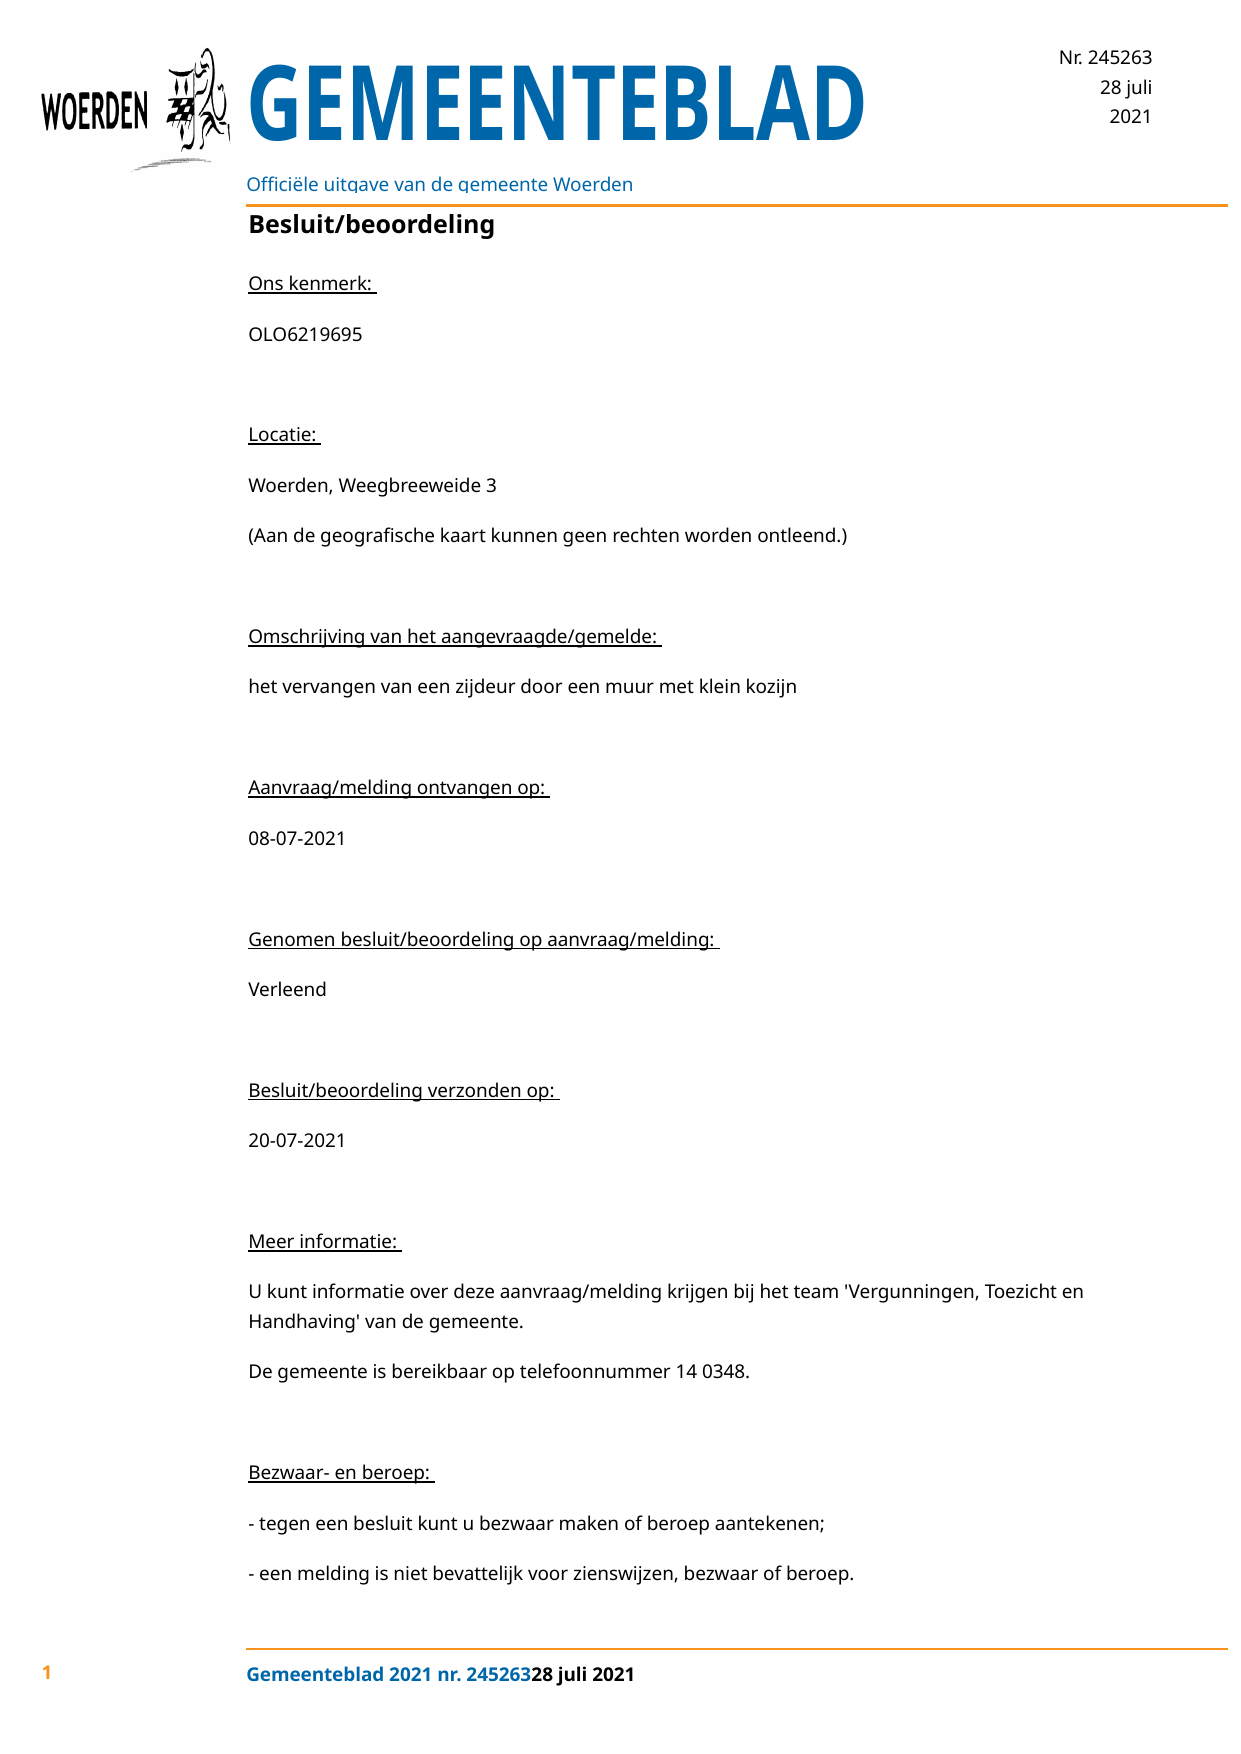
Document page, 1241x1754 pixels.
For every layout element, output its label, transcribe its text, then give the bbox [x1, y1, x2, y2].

text Verleend [248, 976, 1152, 1002]
text Ons kenmerk: [248, 270, 1152, 296]
picture [41, 47, 231, 172]
text (Aan de geografische kaart kunnen geen rechten worden ontleend.) [248, 522, 1152, 548]
text OLO6219695 [248, 321, 1152, 346]
text Woerden, Weegbreeweide 3 [248, 472, 1152, 498]
text Locatie: [248, 422, 1152, 447]
text - tegen een besluit kunt u bezwaar maken of beroep aantekenen; [248, 1510, 1152, 1536]
text 08-07-2021 [248, 825, 1152, 851]
text Bezwaar- en beroep: [248, 1459, 1152, 1485]
text Meer informatie: [248, 1228, 1152, 1254]
text Besluit/beoordeling verzonden op: [248, 1077, 1152, 1103]
text Aanvraag/melding ontvangen op: [248, 774, 1152, 800]
text het vervangen van een zijdeur door een muur met klein kozijn [248, 674, 1152, 699]
text Genomen besluit/beoordeling op aanvraag/melding: [248, 926, 1152, 951]
text De gemeente is bereikbaar op telefoonnummer 14 0348. [248, 1359, 1152, 1384]
text Besluit/beoordeling [248, 207, 1152, 241]
text - een melding is niet bevattelijk voor zienswijzen, bezwaar of beroep. [248, 1560, 1152, 1586]
text Omschrijving van het aangevraagde/gemelde: [248, 623, 1152, 649]
text 20-07-2021 [248, 1127, 1152, 1153]
text U kunt informatie over deze aanvraag/melding krijgen bij het team 'Vergunningen, Toezicht en Handhaving' van de gemeente. [248, 1279, 1152, 1334]
